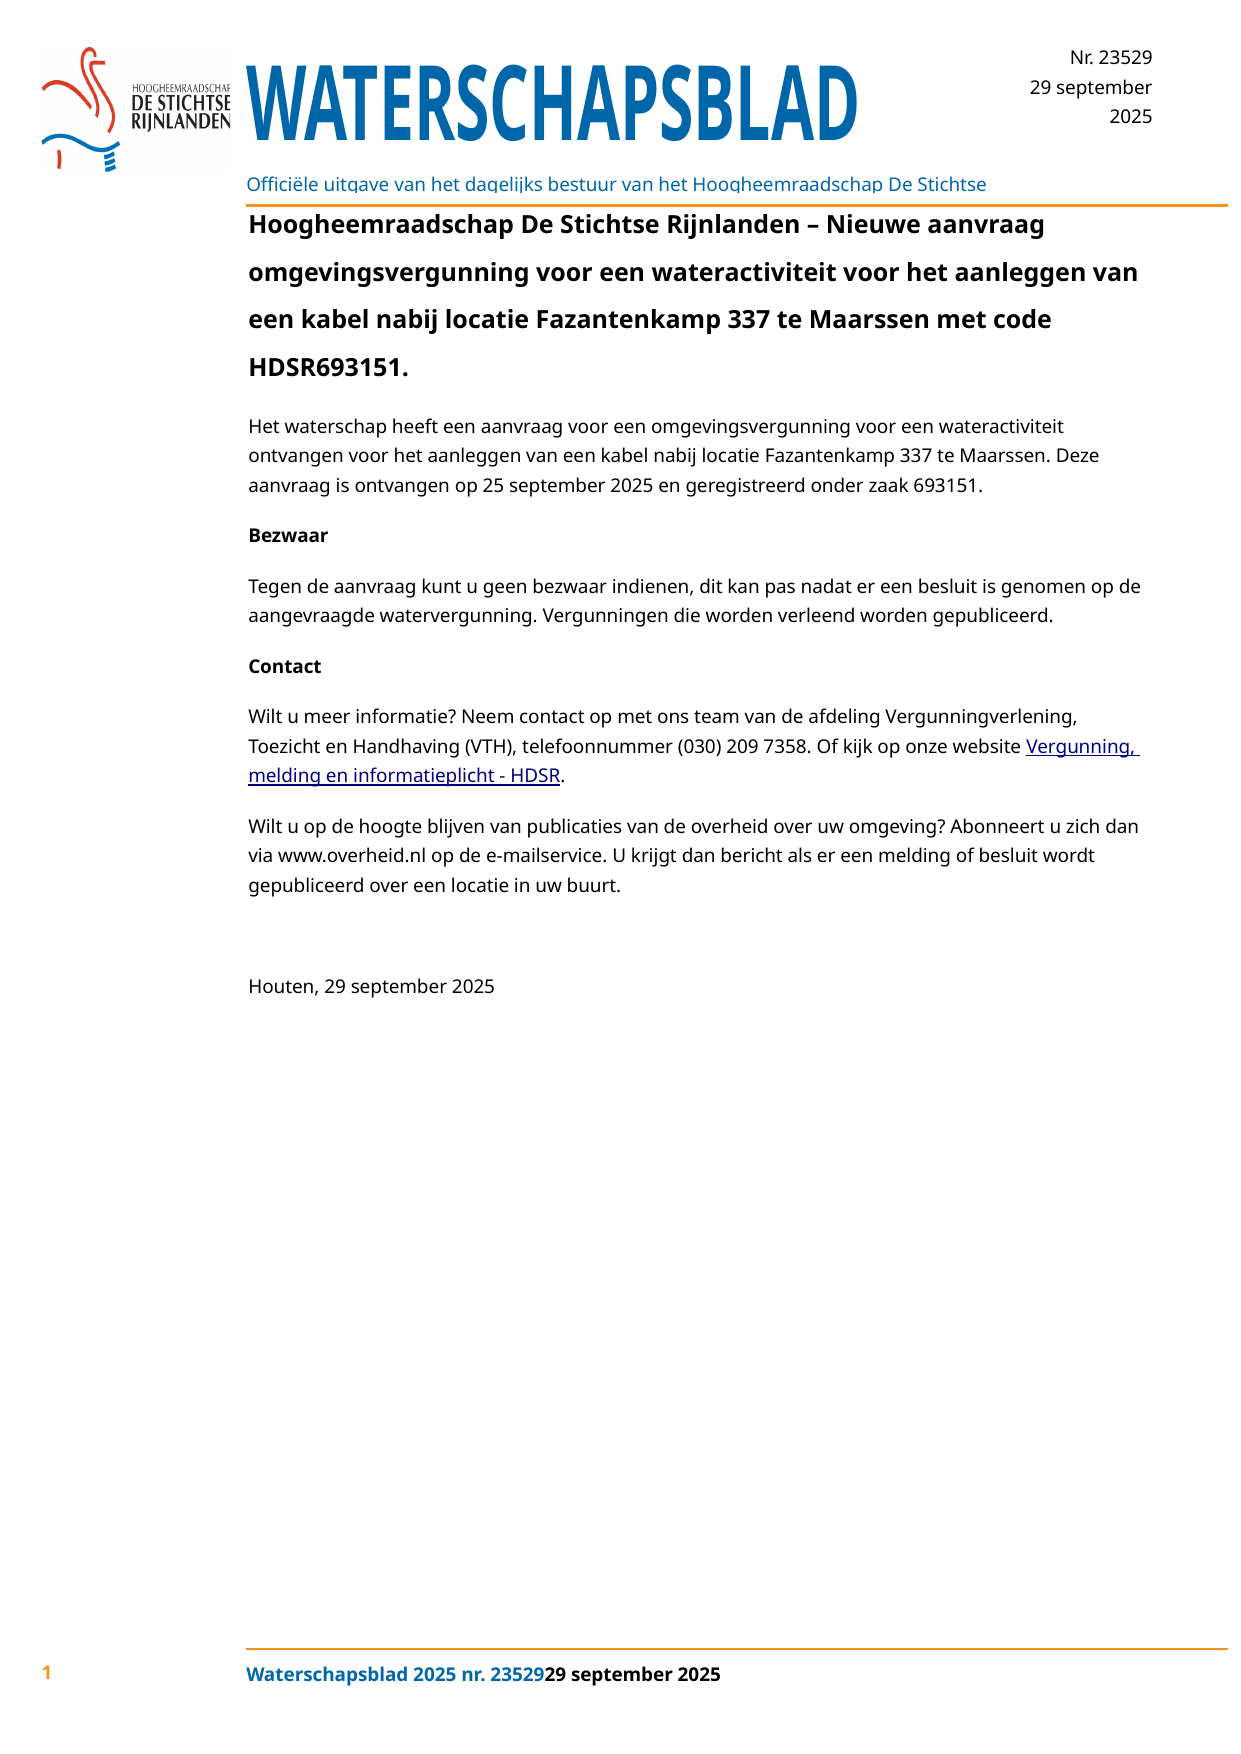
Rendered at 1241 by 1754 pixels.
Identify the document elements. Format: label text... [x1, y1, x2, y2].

text Contact [248, 653, 1152, 679]
text Het waterschap heeft een aanvraag voor een omgevingsvergunning voor een wateractiviteit ontvangen voor het aanleggen van een kabel nabij locatie Fazantenkamp 337 te Maarssen. Deze aanvraag is ontvangen op 25 september 2025 en geregistreerd onder zaak 693151. [248, 413, 1152, 498]
text Bezwaar [248, 523, 1152, 548]
text Houten, 29 september 2025 [248, 973, 1152, 999]
text Wilt u op de hoogte blijven van publicaties van de overheid over uw omgeving? Abonneert u zich dan via www.overheid.nl op de e-mailservice. U krijgt dan bericht als er een melding of besluit wordt gepubliceerd over een locatie in uw buurt. [248, 813, 1152, 898]
text Hoogheemraadschap De Stichtse Rijnlanden – Nieuwe aanvraag omgevingsvergunning voor een wateractiviteit voor het aanleggen van een kabel nabij locatie Fazantenkamp 337 te Maarssen met code HDSR693151. [248, 207, 1152, 384]
picture [41, 47, 231, 172]
text Tegen de aanvraag kunt u geen bezwaar indienen, dit kan pas nadat er een besluit is genomen op de aangevraagde watervergunning. Vergunningen die worden verleend worden gepubliceerd. [248, 573, 1152, 628]
text Wilt u meer informatie? Neem contact op met ons team van de afdeling Vergunningverlening, Toezicht en Handhaving (VTH), telefoonnummer (030) 209 7358. Of kijk op onze website Vergunning, melding en informatieplicht - HDSR. [248, 703, 1152, 788]
